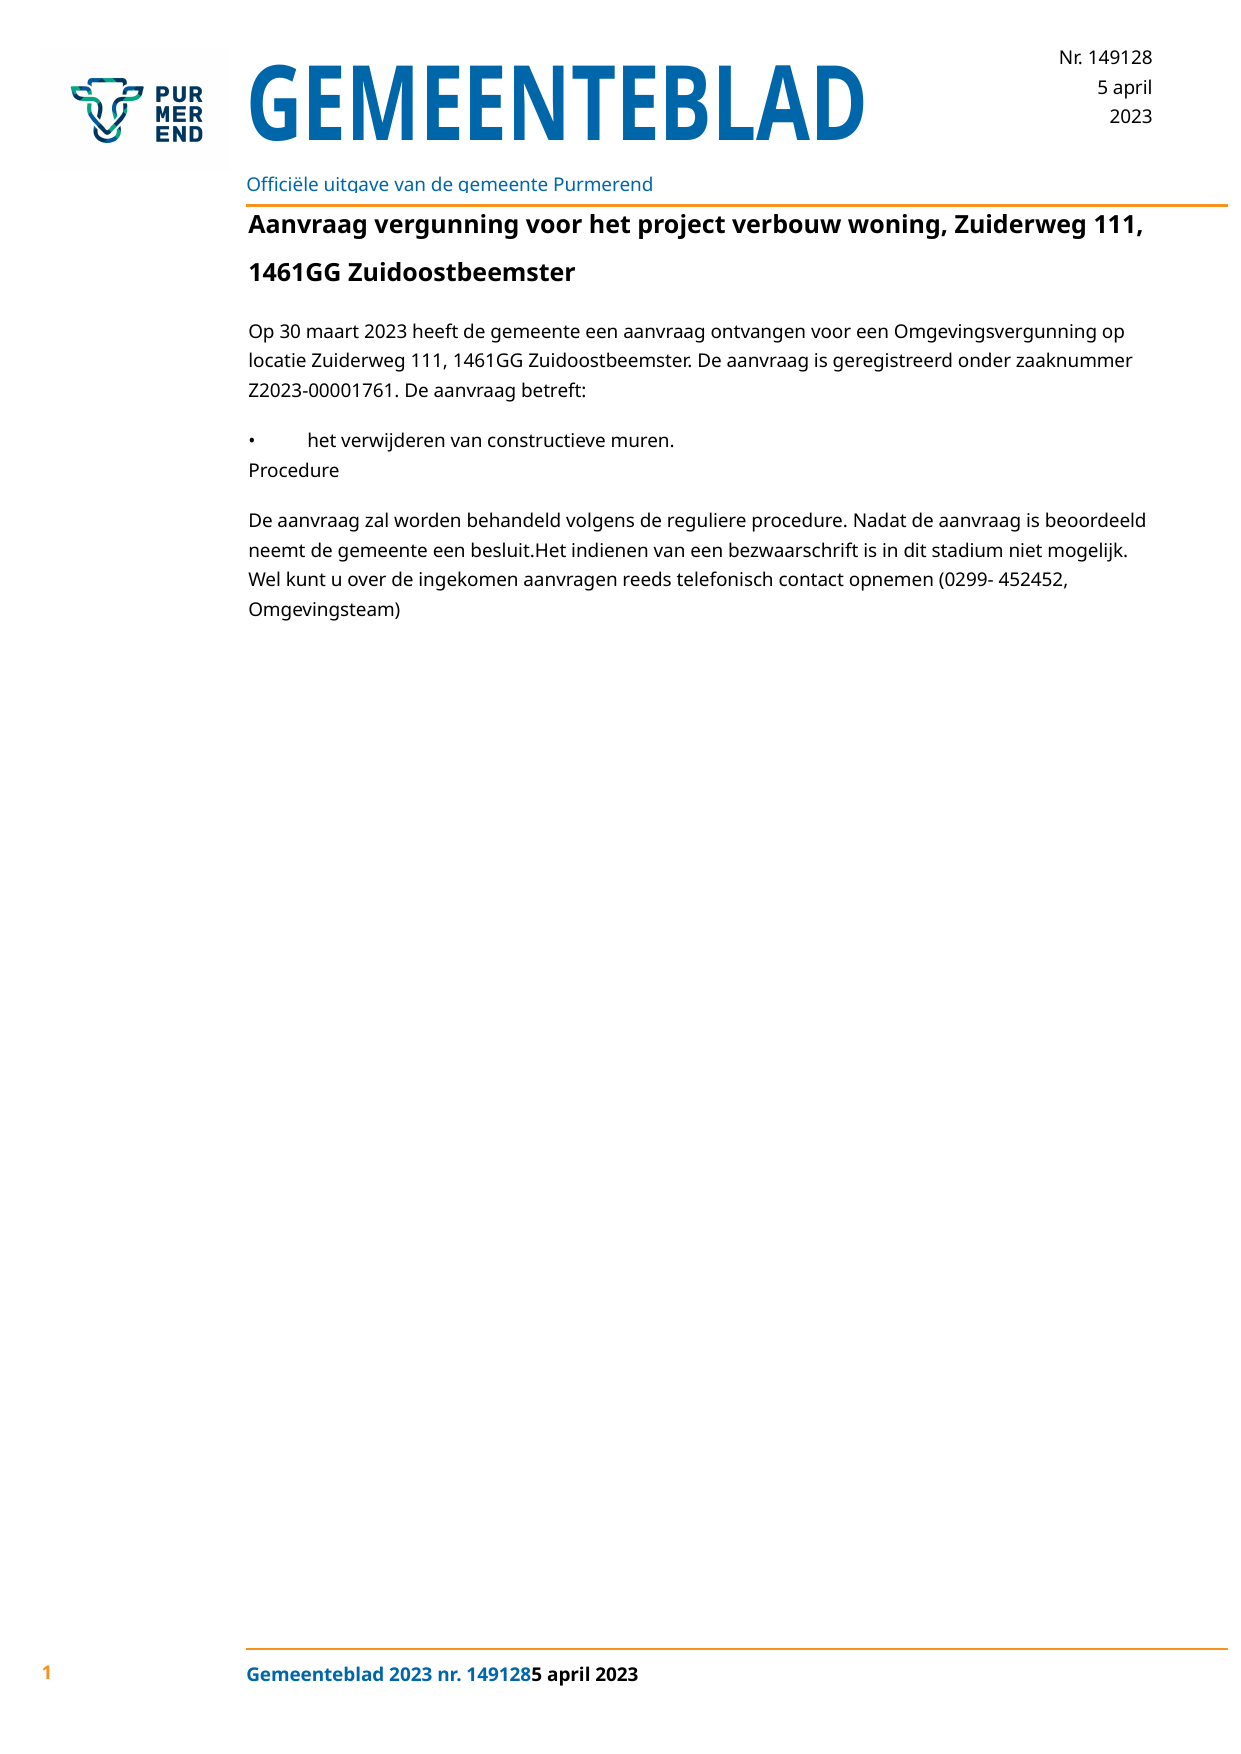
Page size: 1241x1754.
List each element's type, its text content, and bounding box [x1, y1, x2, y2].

text De aanvraag zal worden behandeld volgens de reguliere procedure. Nadat de aanvraag is beoordeeld neemt de gemeente een besluit.Het indienen van een bezwaarschrift is in dit stadium niet mogelijk. Wel kunt u over de ingekomen aanvragen reeds telefonisch contact opnemen (0299- 452452, Omgevingsteam) [248, 507, 1152, 622]
text Op 30 maart 2023 heeft de gemeente een aanvraag ontvangen voor een Omgevingsvergunning op locatie Zuiderweg 111, 1461GG Zuidoostbeemster. De aanvraag is geregistreerd onder zaaknummer Z2023-00001761. De aanvraag betreft: [248, 318, 1152, 403]
text Aanvraag vergunning voor het project verbouw woning, Zuiderweg 111, 1461GG Zuidoostbeemster [248, 207, 1152, 288]
picture [41, 47, 231, 172]
list het verwijderen van constructieve muren. [248, 427, 1152, 453]
text Procedure [248, 457, 1152, 483]
